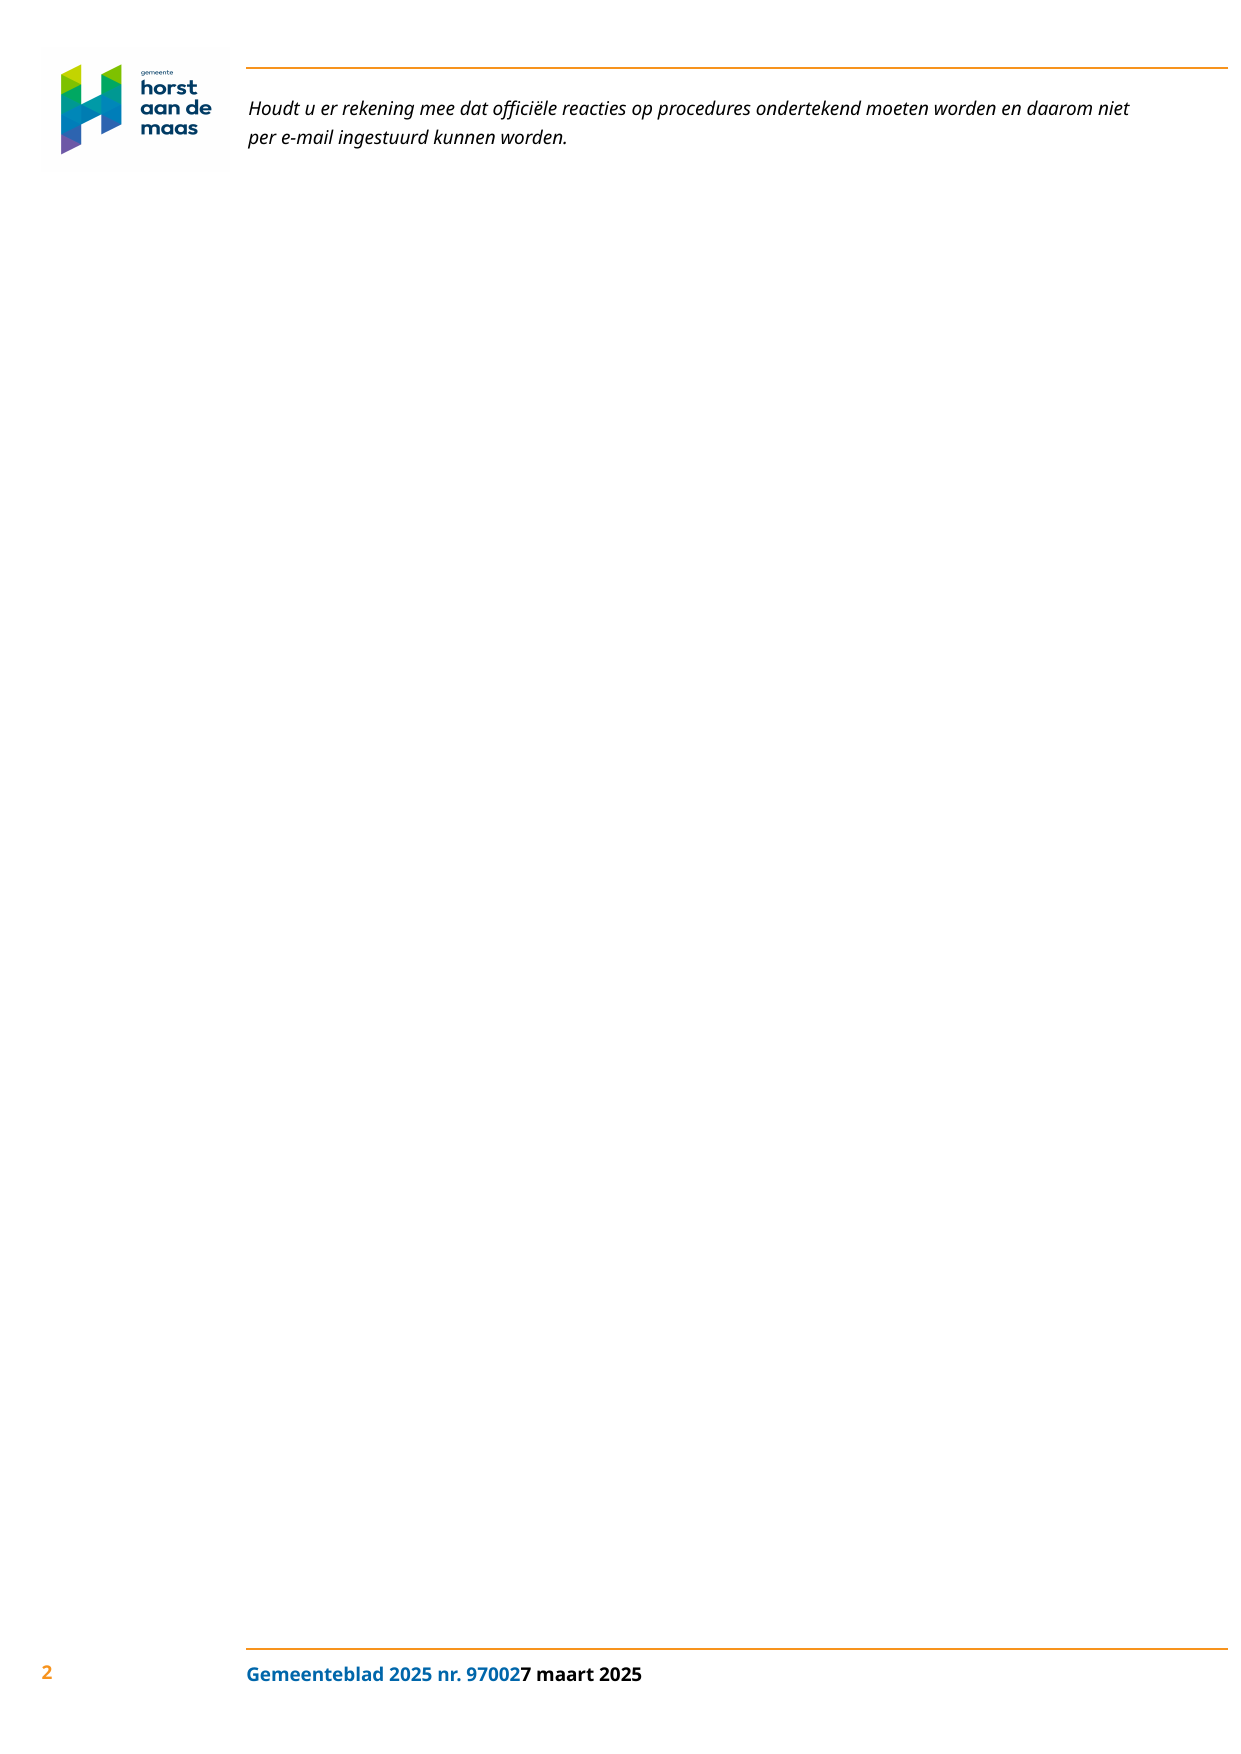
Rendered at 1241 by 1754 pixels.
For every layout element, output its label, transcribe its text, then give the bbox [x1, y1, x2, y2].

picture [41, 47, 231, 172]
text Houdt u er rekening mee dat officiële reacties op procedures ondertekend moeten worden en daarom niet per e-mail ingestuurd kunnen worden. [248, 95, 1152, 150]
